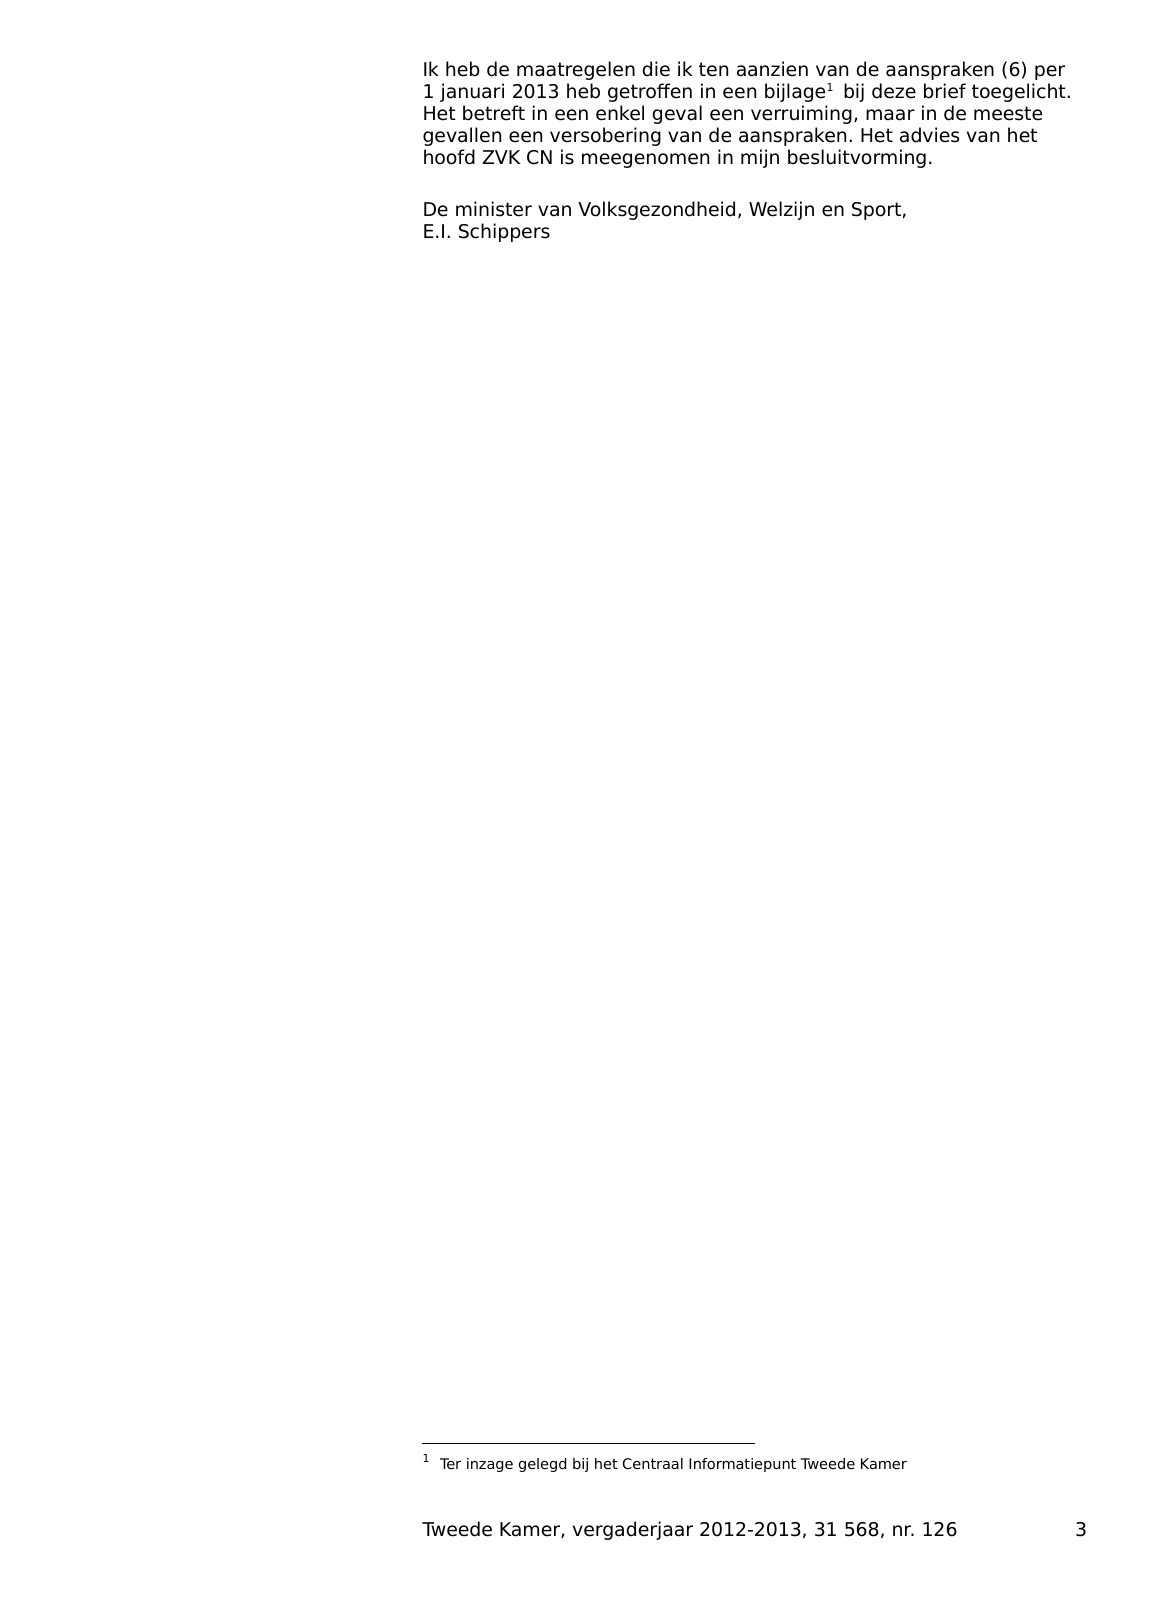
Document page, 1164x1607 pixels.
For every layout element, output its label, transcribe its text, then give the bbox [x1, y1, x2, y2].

text Ter inzage gelegd bij het Centraal Informatiepunt Tweede Kamer [422, 1452, 1087, 1474]
text Ik heb de maatregelen die ik ten aanzien van de aanspraken (6) per 1 januari 2013 heb getroffen in een bijlage bij deze brief toegelicht. Het betreft in een enkel geval een verruiming, maar in de meeste gevallen een versobering van de aanspraken. Het advies van het hoofd ZVK CN is meegenomen in mijn besluitvorming. [422, 59, 1087, 169]
text De minister van Volksgezondheid, Welzijn en Sport, E.I. Schippers [422, 199, 1087, 243]
